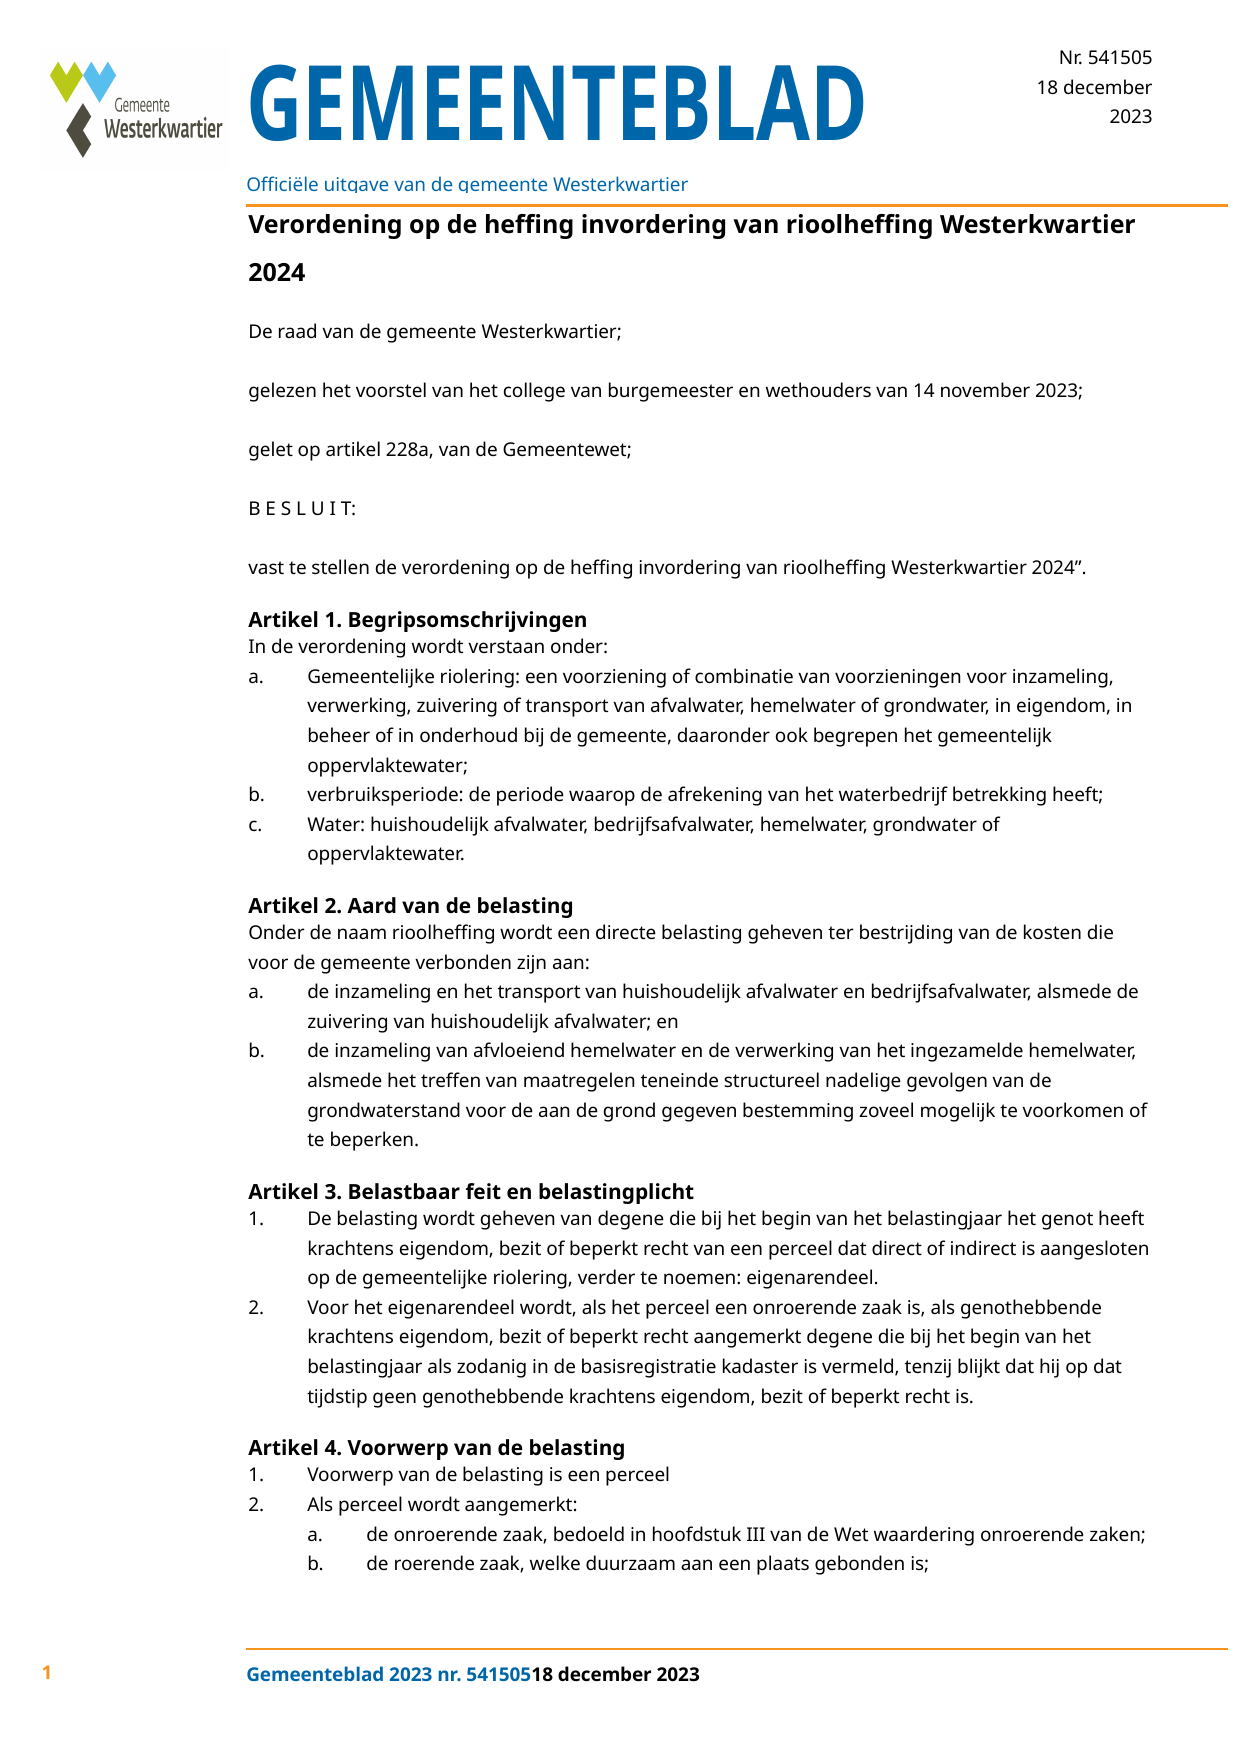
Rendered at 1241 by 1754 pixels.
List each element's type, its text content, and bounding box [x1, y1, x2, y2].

text Artikel 2. Aard van de belasting [248, 891, 1152, 919]
text Artikel 1. Begripsomschrijvingen [248, 605, 1152, 633]
text Artikel 3. Belastbaar feit en belastingplicht [248, 1177, 1152, 1205]
list Als perceel wordt aangemerkt: [248, 1491, 1152, 1517]
text Artikel 4. Voorwerp van de belasting [248, 1433, 1152, 1462]
text gelet op artikel 228a, van de Gemeentewet; [248, 436, 1152, 462]
text In de verordening wordt verstaan onder: [248, 633, 1152, 659]
text gelezen het voorstel van het college van burgemeester en wethouders van 14 november 2023; [248, 377, 1152, 403]
text Verordening op de heffing invordering van rioolheffing Westerkwartier 2024 [248, 207, 1152, 288]
list Gemeentelijke riolering: een voorziening of combinatie van voorzieningen voor inzameling, verwerking, zuivering of transport van afvalwater, hemelwater of grondwater, in eigendom, in beheer of in onderhoud bij de gemeente, daaronder ook begrepen het gemeentelijk oppervlaktewater; [248, 663, 1152, 777]
text Onder de naam rioolheffing wordt een directe belasting geheven ter bestrijding van de kosten die voor de gemeente verbonden zijn aan: [248, 919, 1152, 975]
list de inzameling en het transport van huishoudelijk afvalwater en bedrijfsafvalwater, alsmede de zuivering van huishoudelijk afvalwater; en [248, 978, 1152, 1034]
list de onroerende zaak, bedoeld in hoofdstuk III van de Wet waardering onroerende zaken; [307, 1521, 1152, 1547]
list de roerende zaak, welke duurzaam aan een plaats gebonden is; [307, 1550, 1152, 1576]
text De raad van de gemeente Westerkwartier; [248, 318, 1152, 344]
list Voor het eigenarendeel wordt, als het perceel een onroerende zaak is, als genothebbende krachtens eigendom, bezit of beperkt recht aangemerkt degene die bij het begin van het belastingjaar als zodanig in de basisregistratie kadaster is vermeld, tenzij blijkt dat hij op dat tijdstip geen genothebbende krachtens eigendom, bezit of beperkt recht is. [248, 1294, 1152, 1408]
text vast te stellen de verordening op de heffing invordering van rioolheffing Westerkwartier 2024”. [248, 554, 1152, 580]
list verbruiksperiode: de periode waarop de afrekening van het waterbedrijf betrekking heeft; [248, 781, 1152, 807]
picture [41, 47, 231, 172]
list de inzameling van afvloeiend hemelwater en de verwerking van het ingezamelde hemelwater, alsmede het treffen van maatregelen teneinde structureel nadelige gevolgen van de grondwaterstand voor de aan de grond gegeven bestemming zoveel mogelijk te voorkomen of te beperken. [248, 1038, 1152, 1152]
list Voorwerp van de belasting is een perceel [248, 1462, 1152, 1487]
list Water: huishoudelijk afvalwater, bedrijfsafvalwater, hemelwater, grondwater of oppervlaktewater. [248, 811, 1152, 866]
text B E S L U I T: [248, 495, 1152, 521]
list De belasting wordt geheven van degene die bij het begin van het belastingjaar het genot heeft krachtens eigendom, bezit of beperkt recht van een perceel dat direct of indirect is aangesloten op de gemeentelijke riolering, verder te noemen: eigenarendeel. [248, 1205, 1152, 1290]
